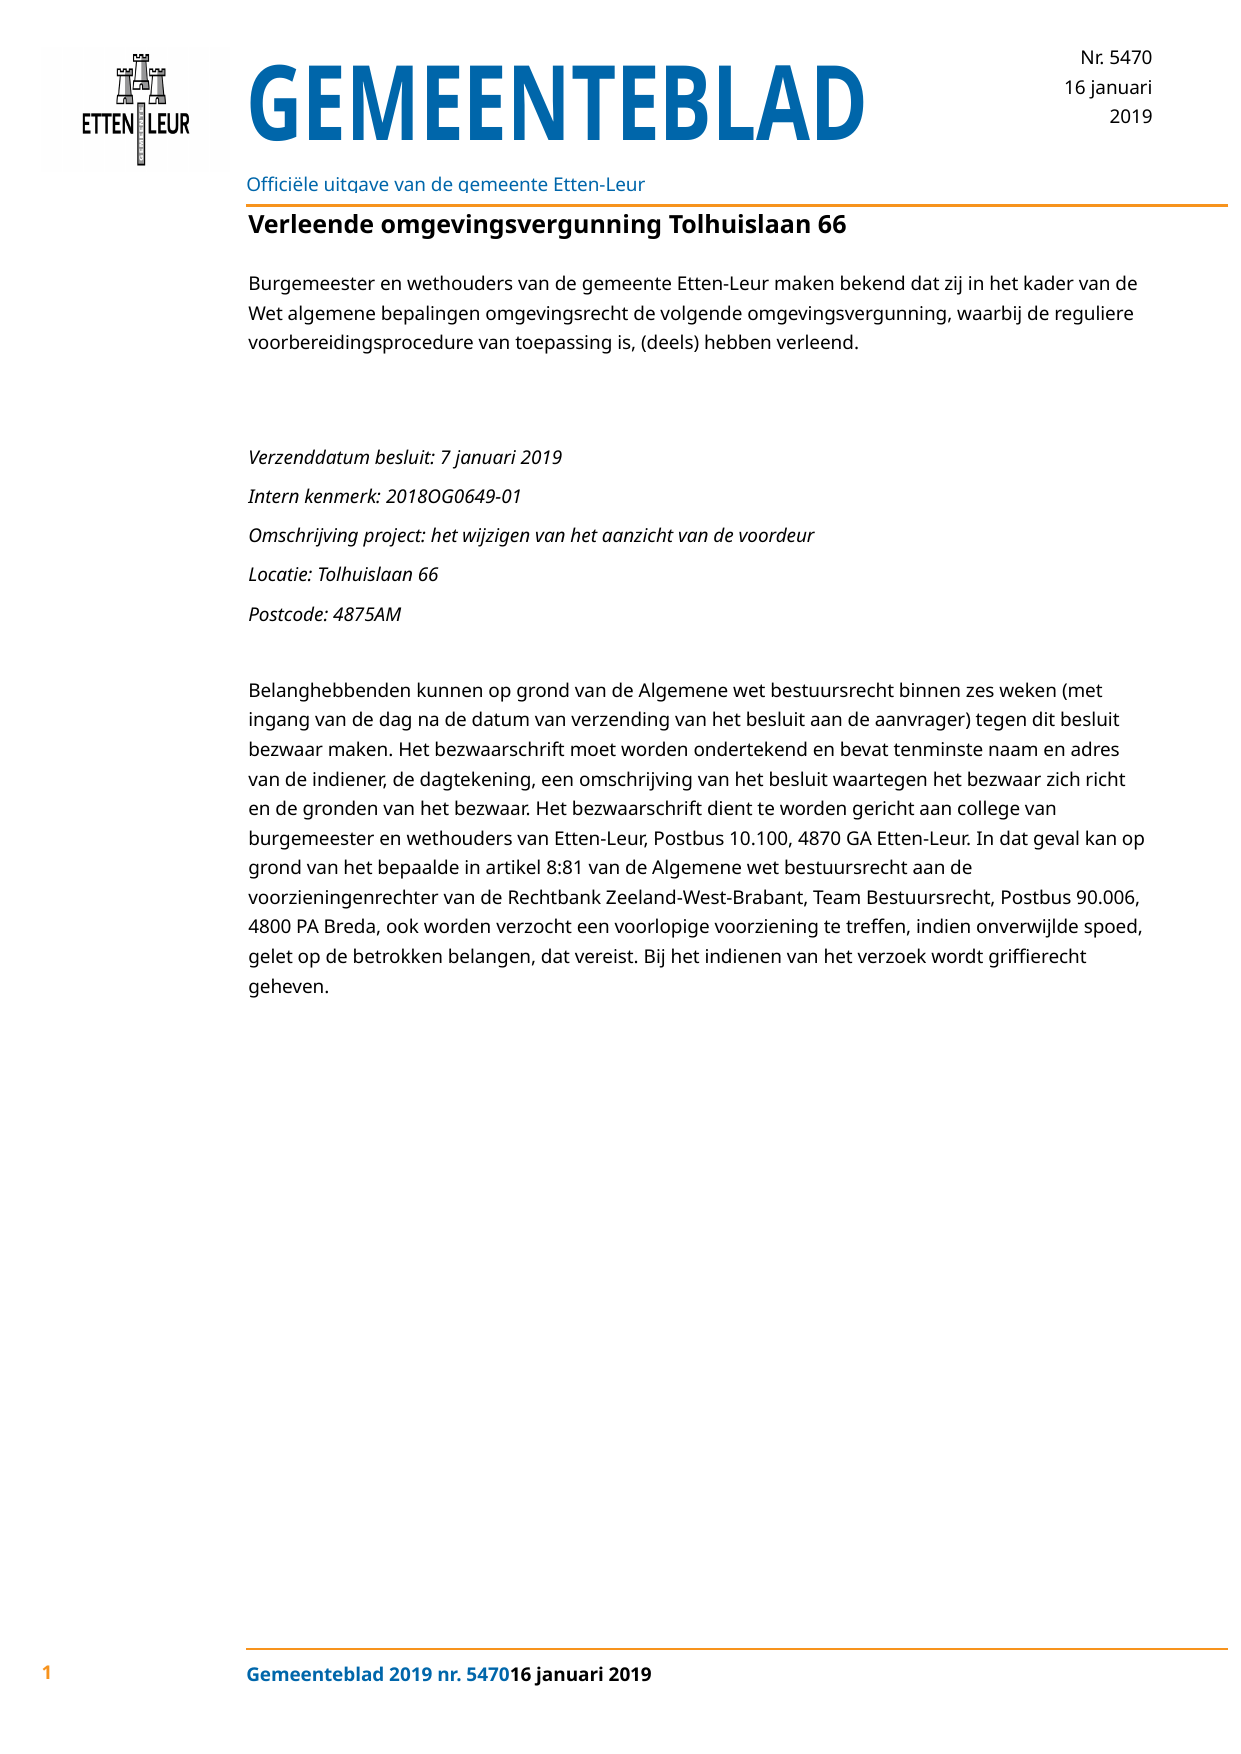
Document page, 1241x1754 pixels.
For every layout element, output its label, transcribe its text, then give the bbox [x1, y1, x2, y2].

text Intern kenmerk: 2018OG0649-01 [248, 483, 1152, 509]
text Verleende omgevingsvergunning Tolhuislaan 66 [248, 207, 1152, 241]
picture [41, 47, 231, 172]
text Postcode: 4875AM [248, 601, 1152, 627]
text Burgemeester en wethouders van de gemeente Etten-Leur maken bekend dat zij in het kader van de Wet algemene bepalingen omgevingsrecht de volgende omgevingsvergunning, waarbij de reguliere voorbereidingsprocedure van toepassing is, (deels) hebben verleend. [248, 270, 1152, 355]
text Belanghebbenden kunnen op grond van de Algemene wet bestuursrecht binnen zes weken (met ingang van de dag na de datum van verzending van het besluit aan de aanvrager) tegen dit besluit bezwaar maken. Het bezwaarschrift moet worden ondertekend en bevat tenminste naam en adres van de indiener, de dagtekening, een omschrijving van het besluit waartegen het bezwaar zich richt en de gronden van het bezwaar. Het bezwaarschrift dient te worden gericht aan college van burgemeester en wethouders van Etten-Leur, Postbus 10.100, 4870 GA Etten-Leur. In dat geval kan op grond van het bepaalde in artikel 8:81 van de Algemene wet bestuursrecht aan de voorzieningenrechter van de Rechtbank Zeeland-West-Brabant, Team Bestuursrecht, Postbus 90.006, 4800 PA Breda, ook worden verzocht een voorlopige voorziening te treffen, indien onverwijlde spoed, gelet op de betrokken belangen, dat vereist. Bij het indienen van het verzoek wordt griffierecht geheven. [248, 677, 1152, 999]
text Omschrijving project: het wijzigen van het aanzicht van de voordeur [248, 522, 1152, 548]
text Verzenddatum besluit: 7 januari 2019 [248, 444, 1152, 469]
text Locatie: Tolhuislaan 66 [248, 562, 1152, 587]
